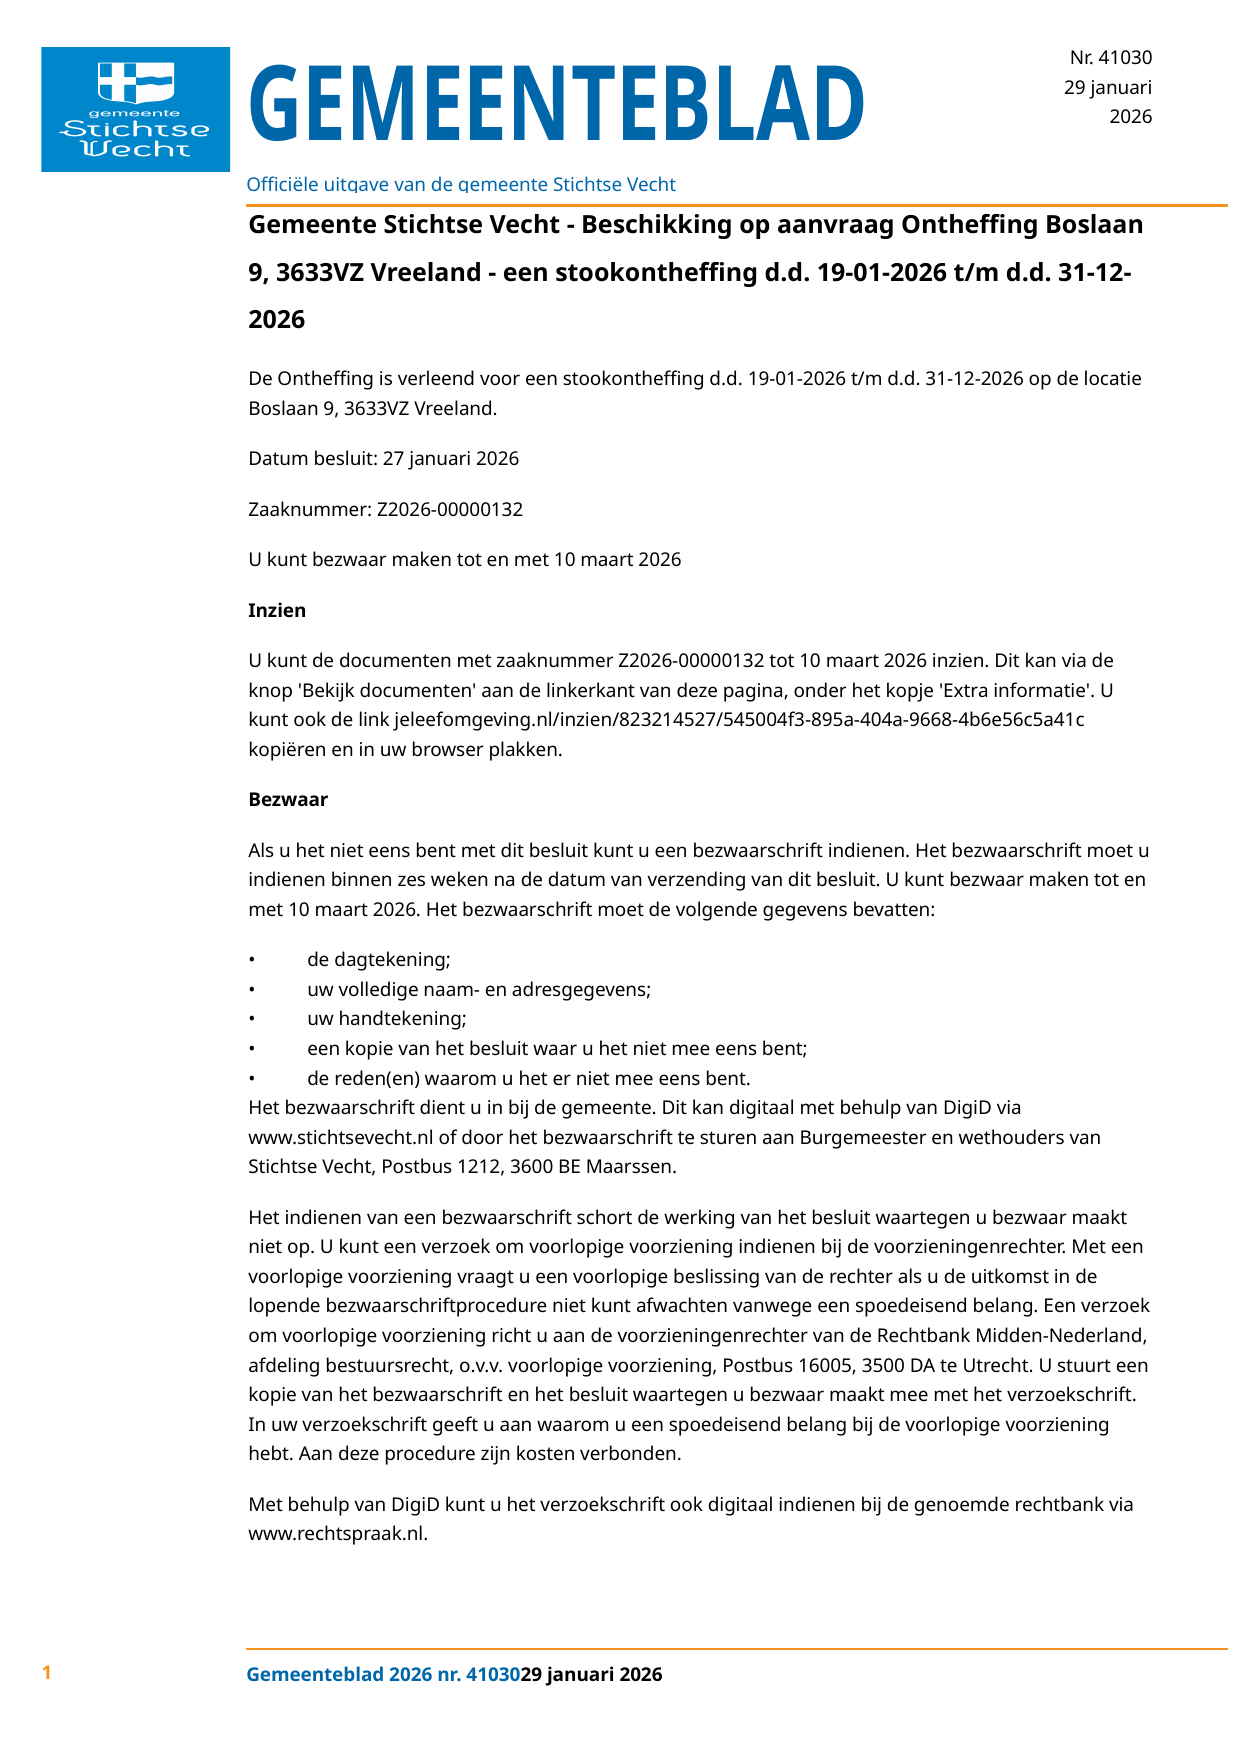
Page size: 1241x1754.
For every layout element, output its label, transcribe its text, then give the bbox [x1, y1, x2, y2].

text Als u het niet eens bent met dit besluit kunt u een bezwaarschrift indienen. Het bezwaarschrift moet u indienen binnen zes weken na de datum van verzending van dit besluit. U kunt bezwaar maken tot en met 10 maart 2026. Het bezwaarschrift moet de volgende gegevens bevatten: [248, 837, 1152, 922]
text Bezwaar [248, 786, 1152, 812]
text Het bezwaarschrift dient u in bij de gemeente. Dit kan digitaal met behulp van DigiD via www.stichtsevecht.nl of door het bezwaarschrift te sturen aan Burgemeester en wethouders van Stichtse Vecht, Postbus 1212, 3600 BE Maarssen. [248, 1094, 1152, 1179]
text Zaaknummer: Z2026-00000132 [248, 496, 1152, 522]
text Inzien [248, 597, 1152, 622]
text Datum besluit: 27 januari 2026 [248, 446, 1152, 471]
list uw volledige naam- en adresgegevens; [248, 976, 1152, 1002]
picture [137, 63, 174, 103]
list de reden(en) waarom u het er niet mee eens bent. [248, 1065, 1152, 1090]
list uw handtekening; [248, 1006, 1152, 1031]
text De Ontheffing is verleend voor een stookontheffing d.d. 19-01-2026 t/m d.d. 31-12-2026 op de locatie Boslaan 9, 3633VZ Vreeland. [248, 366, 1152, 421]
text U kunt bezwaar maken tot en met 10 maart 2026 [248, 546, 1152, 572]
text Met behulp van DigiD kunt u het verzoekschrift ook digitaal indienen bij de genoemde rechtbank via www.rechtspraak.nl. [248, 1491, 1152, 1546]
picture [99, 63, 135, 101]
list een kopie van het besluit waar u het niet mee eens bent; [248, 1035, 1152, 1061]
text Gemeente Stichtse Vecht - Beschikking op aanvraag Ontheffing Boslaan 9, 3633VZ Vreeland - een stookontheffing d.d. 19-01-2026 t/m d.d. 31-12-2026 [248, 207, 1152, 336]
text U kunt de documenten met zaaknummer Z2026-00000132 tot 10 maart 2026 inzien. Dit kan via de knop 'Bekijk documenten' aan de linkerkant van deze pagina, onder het kopje 'Extra informatie'. U kunt ook de link jeleefomgeving.nl/inzien/823214527/545004f3-895a-404a-9668-4b6e56c5a41c kopiëren en in uw browser plakken. [248, 647, 1152, 762]
list de dagtekening; [248, 946, 1152, 972]
text Het indienen van een bezwaarschrift schort de werking van het besluit waartegen u bezwaar maakt niet op. U kunt een verzoek om voorlopige voorziening indienen bij de voorzieningenrechter. Met een voorlopige voorziening vraagt u een voorlopige beslissing van de rechter als u de uitkomst in de lopende bezwaarschriftprocedure niet kunt afwachten vanwege een spoedeisend belang. Een verzoek om voorlopige voorziening richt u aan de voorzieningenrechter van de Rechtbank Midden-Nederland, afdeling bestuursrecht, o.v.v. voorlopige voorziening, Postbus 16005, 3500 DA te Utrecht. U stuurt een kopie van het bezwaarschrift en het besluit waartegen u bezwaar maakt mee met het verzoekschrift. In uw verzoekschrift geeft u aan waarom u een spoedeisend belang bij de voorlopige voorziening hebt. Aan deze procedure zijn kosten verbonden. [248, 1204, 1152, 1466]
